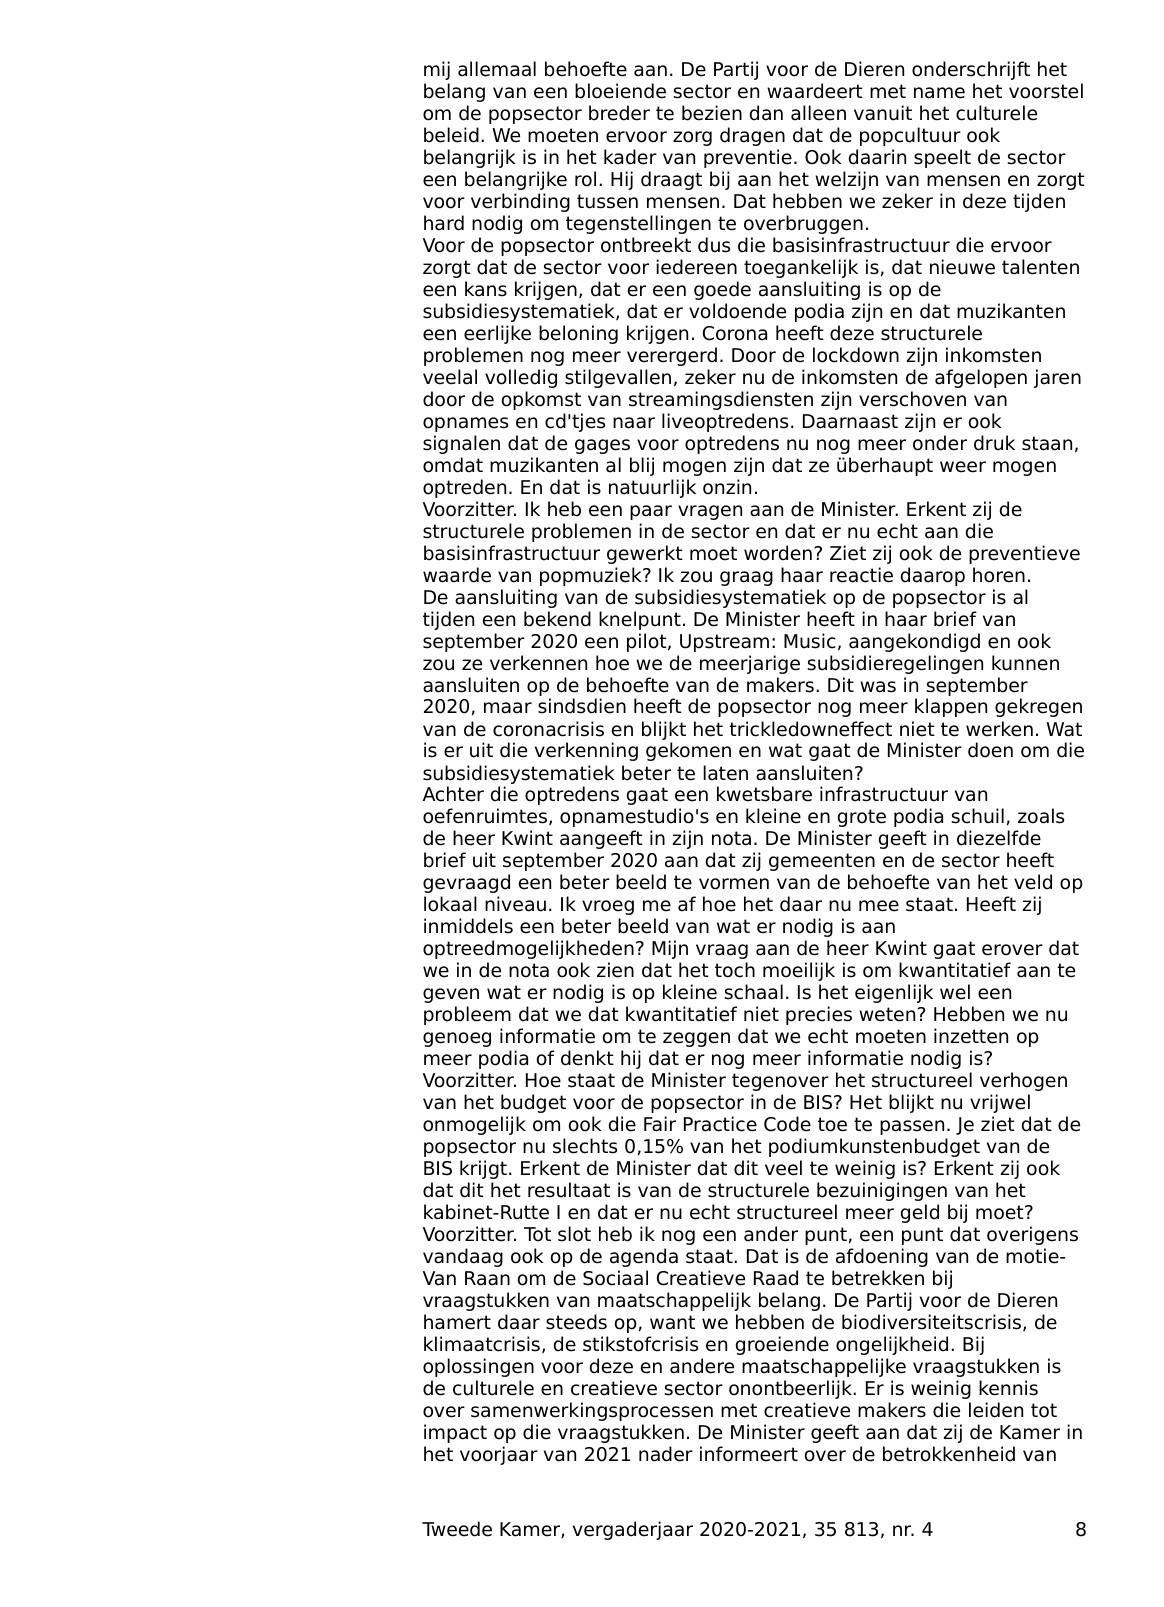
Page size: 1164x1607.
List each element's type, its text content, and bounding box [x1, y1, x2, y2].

text De aansluiting van de subsidiesystematiek op de popsector is al tijden een bekend knelpunt. De Minister heeft in haar brief van september 2020 een pilot, Upstream: Music, aangekondigd en ook zou ze verkennen hoe we de meerjarige subsidieregelingen kunnen aansluiten op de behoefte van de makers. Dit was in september 2020, maar sindsdien heeft de popsector nog meer klappen gekregen van de coronacrisis en blijkt het trickledowneffect niet te werken. Wat is er uit die verkenning gekomen en wat gaat de Minister doen om die subsidiesystematiek beter te laten aansluiten? [422, 587, 1087, 784]
text Voor de popsector ontbreekt dus die basisinfrastructuur die ervoor zorgt dat de sector voor iedereen toegankelijk is, dat nieuwe talenten een kans krijgen, dat er een goede aansluiting is op de subsidiesystematiek, dat er voldoende podia zijn en dat muzikanten een eerlijke beloning krijgen. Corona heeft deze structurele problemen nog meer verergerd. Door de lockdown zijn inkomsten veelal volledig stilgevallen, zeker nu de inkomsten de afgelopen jaren door de opkomst van streamingsdiensten zijn verschoven van opnames en cd'tjes naar liveoptredens. Daarnaast zijn er ook signalen dat de gages voor optredens nu nog meer onder druk staan, omdat muzikanten al blij mogen zijn dat ze überhaupt weer mogen optreden. En dat is natuurlijk onzin. [422, 235, 1087, 499]
text mij allemaal behoefte aan. De Partij voor de Dieren onderschrijft het belang van een bloeiende sector en waardeert met name het voorstel om de popsector breder te bezien dan alleen vanuit het culturele beleid. We moeten ervoor zorg dragen dat de popcultuur ook belangrijk is in het kader van preventie. Ook daarin speelt de sector een belangrijke rol. Hij draagt bij aan het welzijn van mensen en zorgt voor verbinding tussen mensen. Dat hebben we zeker in deze tijden hard nodig om tegenstellingen te overbruggen. [422, 59, 1087, 235]
text Voorzitter. Hoe staat de Minister tegenover het structureel verhogen van het budget voor de popsector in de BIS? Het blijkt nu vrijwel onmogelijk om ook die Fair Practice Code toe te passen. Je ziet dat de popsector nu slechts 0,15% van het podiumkunstenbudget van de BIS krijgt. Erkent de Minister dat dit veel te weinig is? Erkent zij ook dat dit het resultaat is van de structurele bezuinigingen van het kabinet-Rutte I en dat er nu echt structureel meer geld bij moet? [422, 1070, 1087, 1224]
text Voorzitter. Ik heb een paar vragen aan de Minister. Erkent zij de structurele problemen in de sector en dat er nu echt aan die basisinfrastructuur gewerkt moet worden? Ziet zij ook de preventieve waarde van popmuziek? Ik zou graag haar reactie daarop horen. [422, 499, 1087, 587]
text Voorzitter. Tot slot heb ik nog een ander punt, een punt dat overigens vandaag ook op de agenda staat. Dat is de afdoening van de motie-Van Raan om de Sociaal Creatieve Raad te betrekken bij vraagstukken van maatschappelijk belang. De Partij voor de Dieren hamert daar steeds op, want we hebben de biodiversiteitscrisis, de klimaatcrisis, de stikstofcrisis en groeiende ongelijkheid. Bij oplossingen voor deze en andere maatschappelijke vraagstukken is de culturele en creatieve sector onontbeerlijk. Er is weinig kennis over samenwerkingsprocessen met creatieve makers die leiden tot impact op die vraagstukken. De Minister geeft aan dat zij de Kamer in het voorjaar van 2021 nader informeert over de betrokkenheid van [422, 1224, 1087, 1466]
text Achter die optredens gaat een kwetsbare infrastructuur van oefenruimtes, opnamestudio's en kleine en grote podia schuil, zoals de heer Kwint aangeeft in zijn nota. De Minister geeft in diezelfde brief uit september 2020 aan dat zij gemeenten en de sector heeft gevraagd een beter beeld te vormen van de behoefte van het veld op lokaal niveau. Ik vroeg me af hoe het daar nu mee staat. Heeft zij inmiddels een beter beeld van wat er nodig is aan optreedmogelijkheden? Mijn vraag aan de heer Kwint gaat erover dat we in de nota ook zien dat het toch moeilijk is om kwantitatief aan te geven wat er nodig is op kleine schaal. Is het eigenlijk wel een probleem dat we dat kwantitatief niet precies weten? Hebben we nu genoeg informatie om te zeggen dat we echt moeten inzetten op meer podia of denkt hij dat er nog meer informatie nodig is? [422, 784, 1087, 1070]
